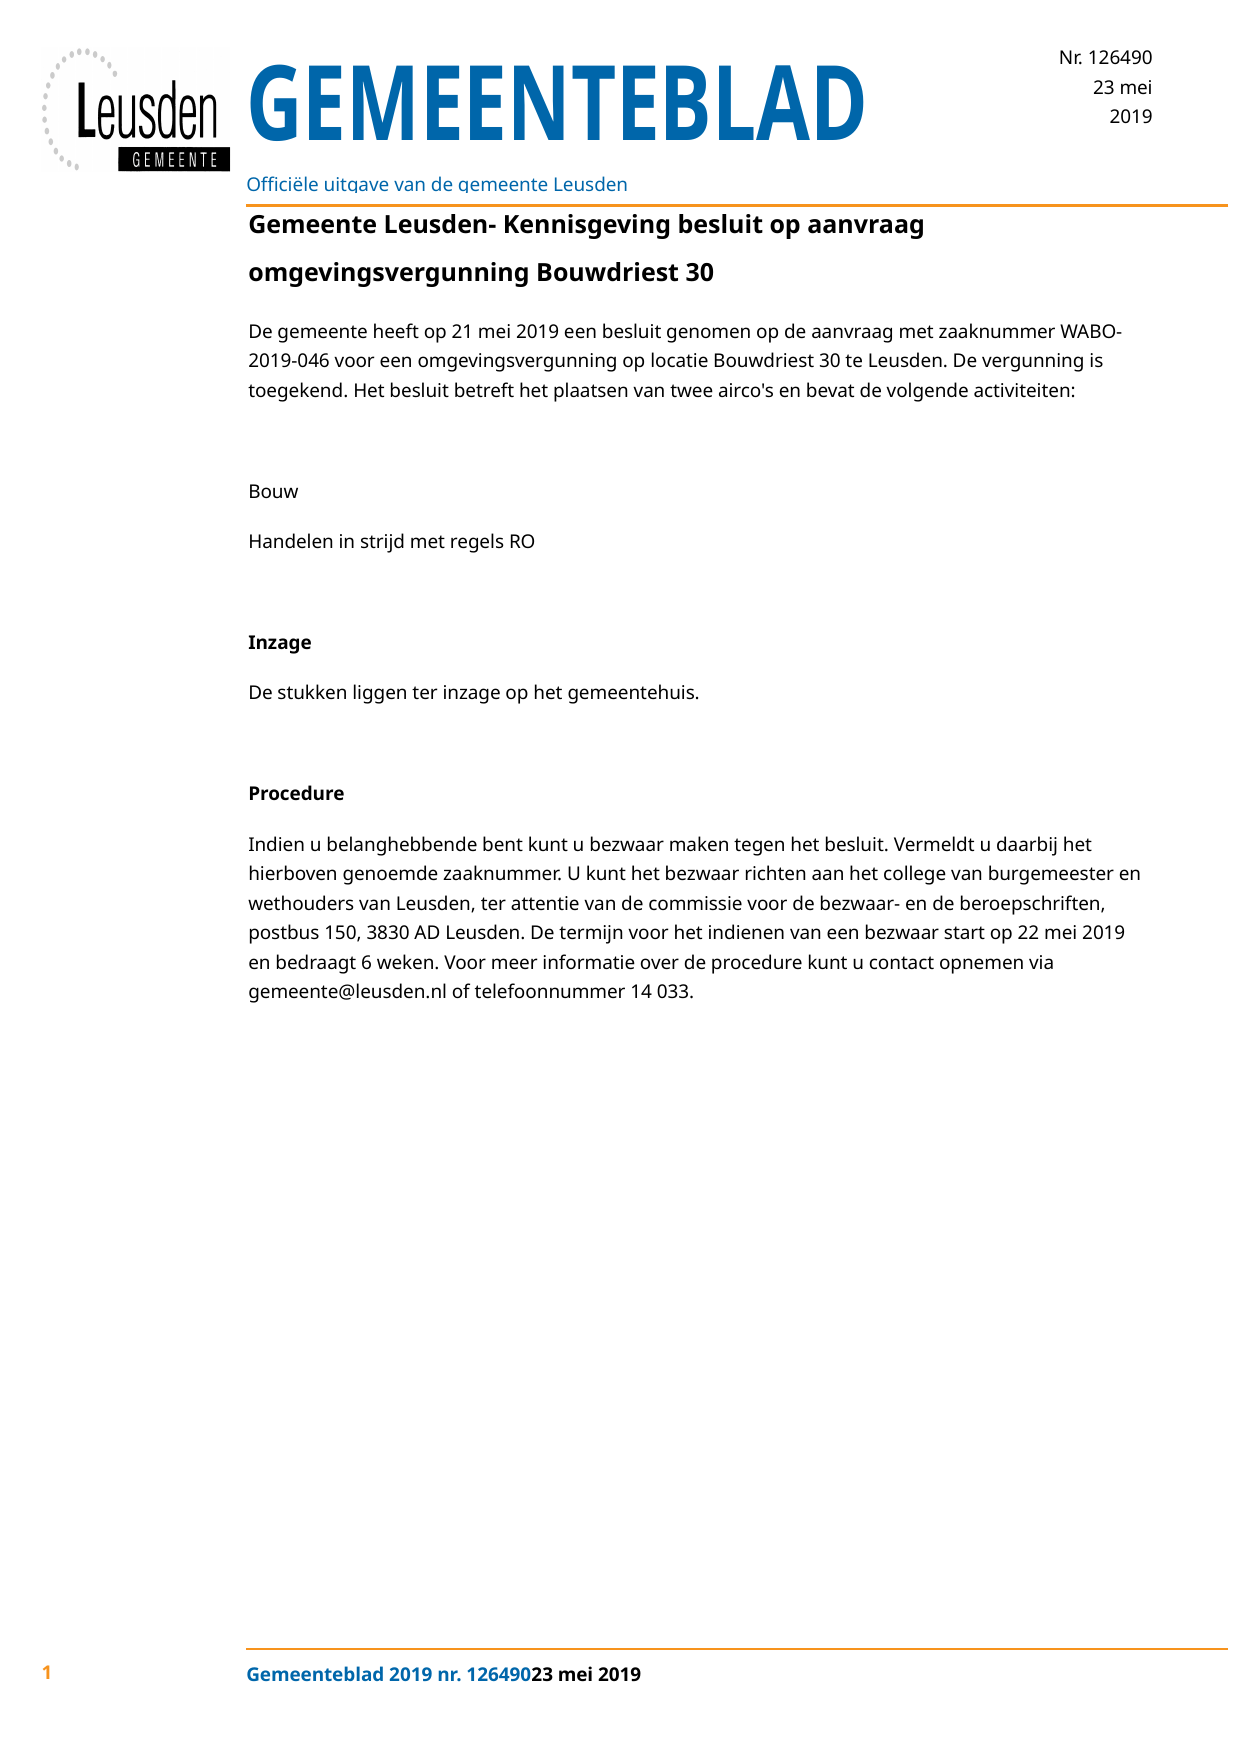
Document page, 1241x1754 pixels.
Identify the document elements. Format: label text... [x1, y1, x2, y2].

text De stukken liggen ter inzage op het gemeentehuis. [248, 679, 1152, 705]
text Procedure [248, 780, 1152, 806]
text Indien u belanghebbende bent kunt u bezwaar maken tegen het besluit. Vermeldt u daarbij het hierboven genoemde zaaknummer. U kunt het bezwaar richten aan het college van burgemeester en wethouders van Leusden, ter attentie van de commissie voor de bezwaar- en de beroepschriften, postbus 150, 3830 AD Leusden. De termijn voor het indienen van een bezwaar start op 22 mei 2019 en bedraagt 6 weken. Voor meer informatie over de procedure kunt u contact opnemen via gemeente@leusden.nl of telefoonnummer 14 033. [248, 831, 1152, 1004]
text Handelen in strijd met regels RO [248, 528, 1152, 554]
text De gemeente heeft op 21 mei 2019 een besluit genomen op de aanvraag met zaaknummer WABO-2019-046 voor een omgevingsvergunning op locatie Bouwdriest 30 te Leusden. De vergunning is toegekend. Het besluit betreft het plaatsen van twee airco's en bevat de volgende activiteiten: [248, 318, 1152, 403]
text Gemeente Leusden- Kennisgeving besluit op aanvraag omgevingsvergunning Bouwdriest 30 [248, 207, 1152, 288]
text Bouw [248, 478, 1152, 504]
picture [41, 47, 231, 172]
text Inzage [248, 629, 1152, 655]
